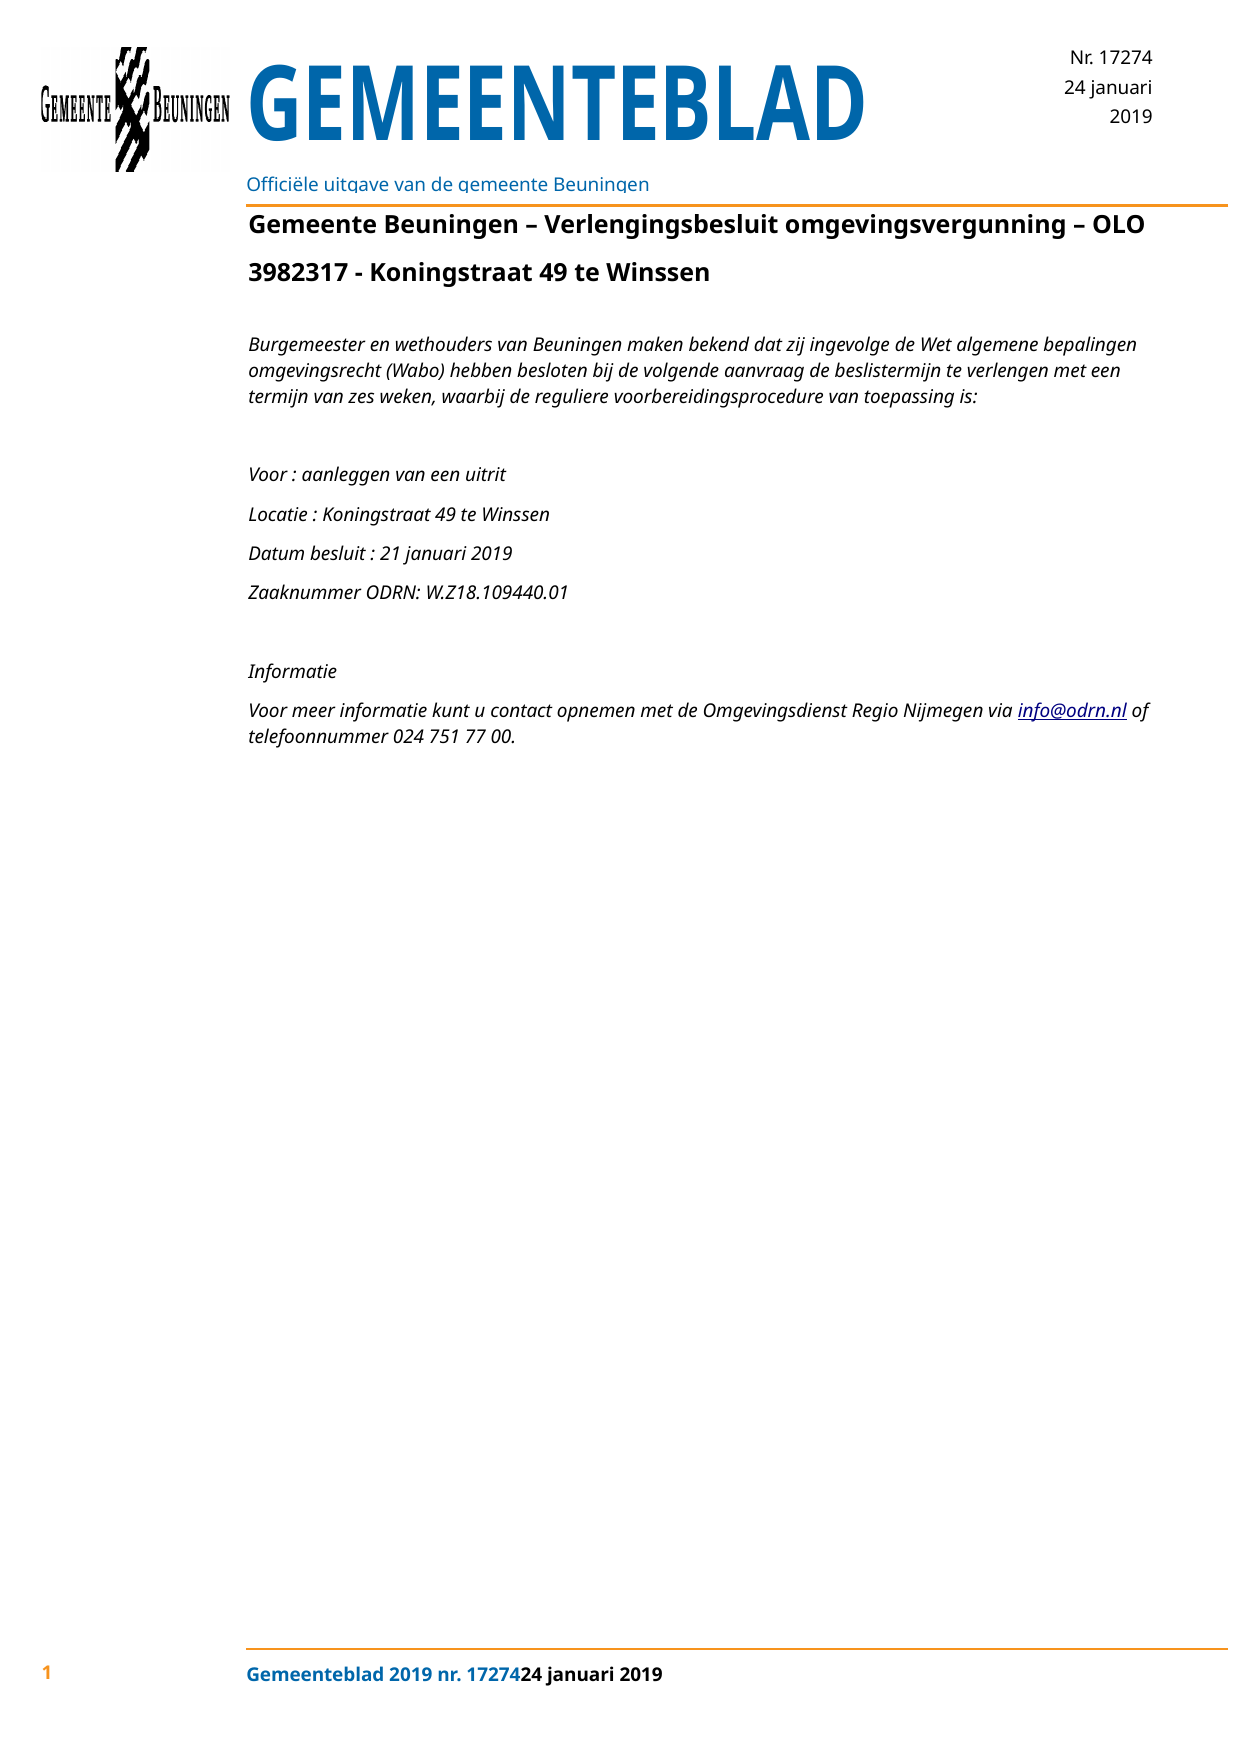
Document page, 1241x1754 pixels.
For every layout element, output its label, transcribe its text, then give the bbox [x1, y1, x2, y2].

text Burgemeester en wethouders van Beuningen maken bekend dat zij ingevolge de Wet algemene bepalingen omgevingsrecht (Wabo) hebben besloten bij de volgende aanvraag de beslistermijn te verlengen met een termijn van zes weken, waarbij de reguliere voorbereidingsprocedure van toepassing is: [248, 331, 1152, 409]
text Zaaknummer ODRN: W.Z18.109440.01 [248, 579, 1152, 605]
text Voor meer informatie kunt u contact opnemen met de Omgevingsdienst Regio Nijmegen via info@odrn.nl of telefoonnummer 024 751 77 00. [248, 697, 1152, 748]
text Datum besluit : 21 januari 2019 [248, 540, 1152, 566]
text Voor : aanleggen van een uitrit [248, 461, 1152, 487]
text Gemeente Beuningen – Verlengingsbesluit omgevingsvergunning – OLO 3982317 - Koningstraat 49 te Winssen [248, 207, 1152, 288]
text Locatie : Koningstraat 49 te Winssen [248, 501, 1152, 526]
text Informatie [248, 658, 1152, 683]
picture [41, 47, 231, 172]
